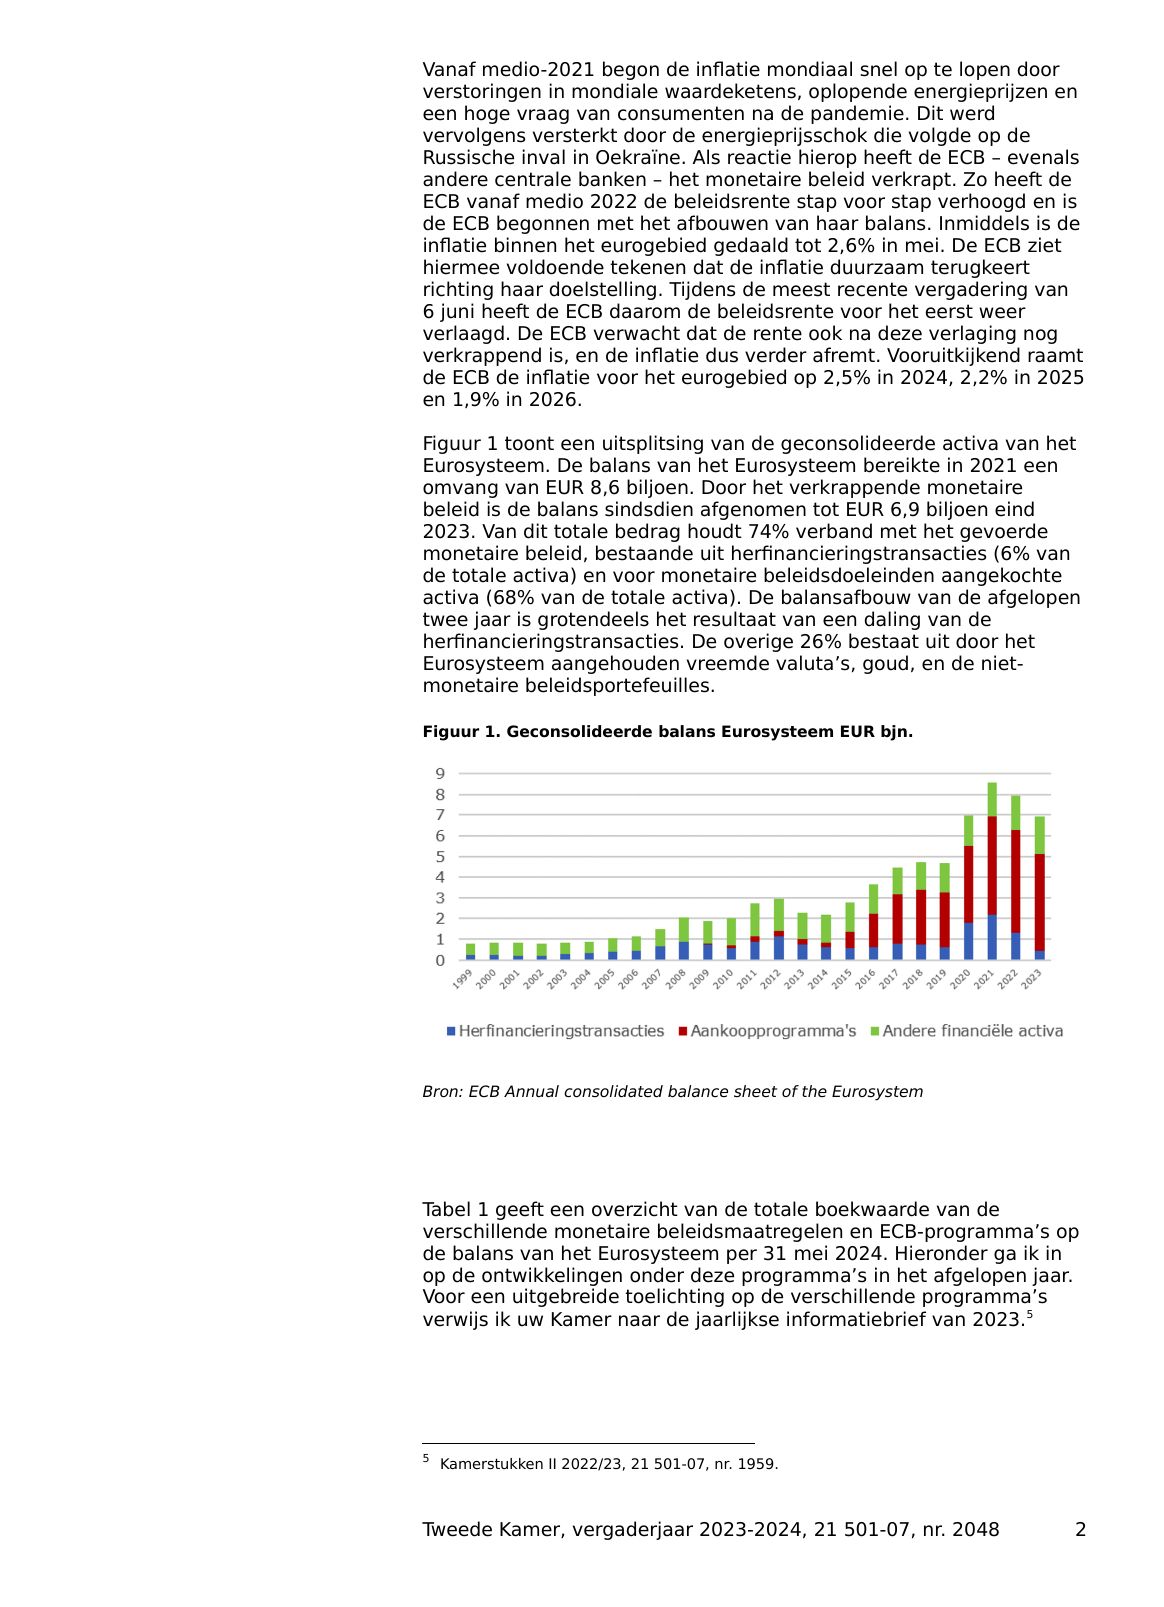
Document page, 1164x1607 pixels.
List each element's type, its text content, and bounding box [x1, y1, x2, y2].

text Bron: ECB Annual consolidated balance sheet of the Eurosystem [422, 1083, 1072, 1101]
text Figuur 1 toont een uitsplitsing van de geconsolideerde activa van het Eurosysteem. De balans van het Eurosysteem bereikte in 2021 een omvang van EUR 8,6 biljoen. Door het verkrappende monetaire beleid is de balans sindsdien afgenomen tot EUR 6,9 biljoen eind 2023. Van dit totale bedrag houdt 74% verband met het gevoerde monetaire beleid, bestaande uit herfinancieringstransacties (6% van de totale activa) en voor monetaire beleidsdoeleinden aangekochte activa (68% van de totale activa). De balansafbouw van de afgelopen twee jaar is grotendeels het resultaat van een daling van de herfinancieringstransacties. De overige 26% bestaat uit door het Eurosysteem aangehouden vreemde valuta’s, goud, en de niet-monetaire beleidsportefeuilles. [422, 433, 1087, 697]
text Vanaf medio-2021 begon de inflatie mondiaal snel op te lopen door verstoringen in mondiale waardeketens, oplopende energieprijzen en een hoge vraag van consumenten na de pandemie. Dit werd vervolgens versterkt door de energieprijsschok die volgde op de Russische inval in Oekraïne. Als reactie hierop heeft de ECB – evenals andere centrale banken – het monetaire beleid verkrapt. Zo heeft de ECB vanaf medio 2022 de beleidsrente stap voor stap verhoogd en is de ECB begonnen met het afbouwen van haar balans. Inmiddels is de inflatie binnen het eurogebied gedaald tot 2,6% in mei. De ECB ziet hiermee voldoende tekenen dat de inflatie duurzaam terugkeert richting haar doelstelling. Tijdens de meest recente vergadering van 6 juni heeft de ECB daarom de beleidsrente voor het eerst weer verlaagd. De ECB verwacht dat de rente ook na deze verlaging nog verkrappend is, en de inflatie dus verder afremt. Vooruitkijkend raamt de ECB de inflatie voor het eurogebied op 2,5% in 2024, 2,2% in 2025 en 1,9% in 2026. [422, 59, 1087, 411]
text Tabel 1 geeft een overzicht van de totale boekwaarde van de verschillende monetaire beleidsmaatregelen en ECB-programma’s op de balans van het Eurosysteem per 31 mei 2024. Hieronder ga ik in op de ontwikkelingen onder deze programma’s in het afgelopen jaar. Voor een uitgebreide toelichting op de verschillende programma’s verwijs ik uw Kamer naar de jaarlijkse informatiebrief van 2023. [422, 1198, 1087, 1330]
text Figuur 1. Geconsolideerde balans Eurosysteem EUR bjn. [422, 723, 1072, 741]
picture [422, 752, 1072, 1072]
text Kamerstukken II 2022/23, 21 501-07, nr. 1959. [422, 1452, 1087, 1474]
